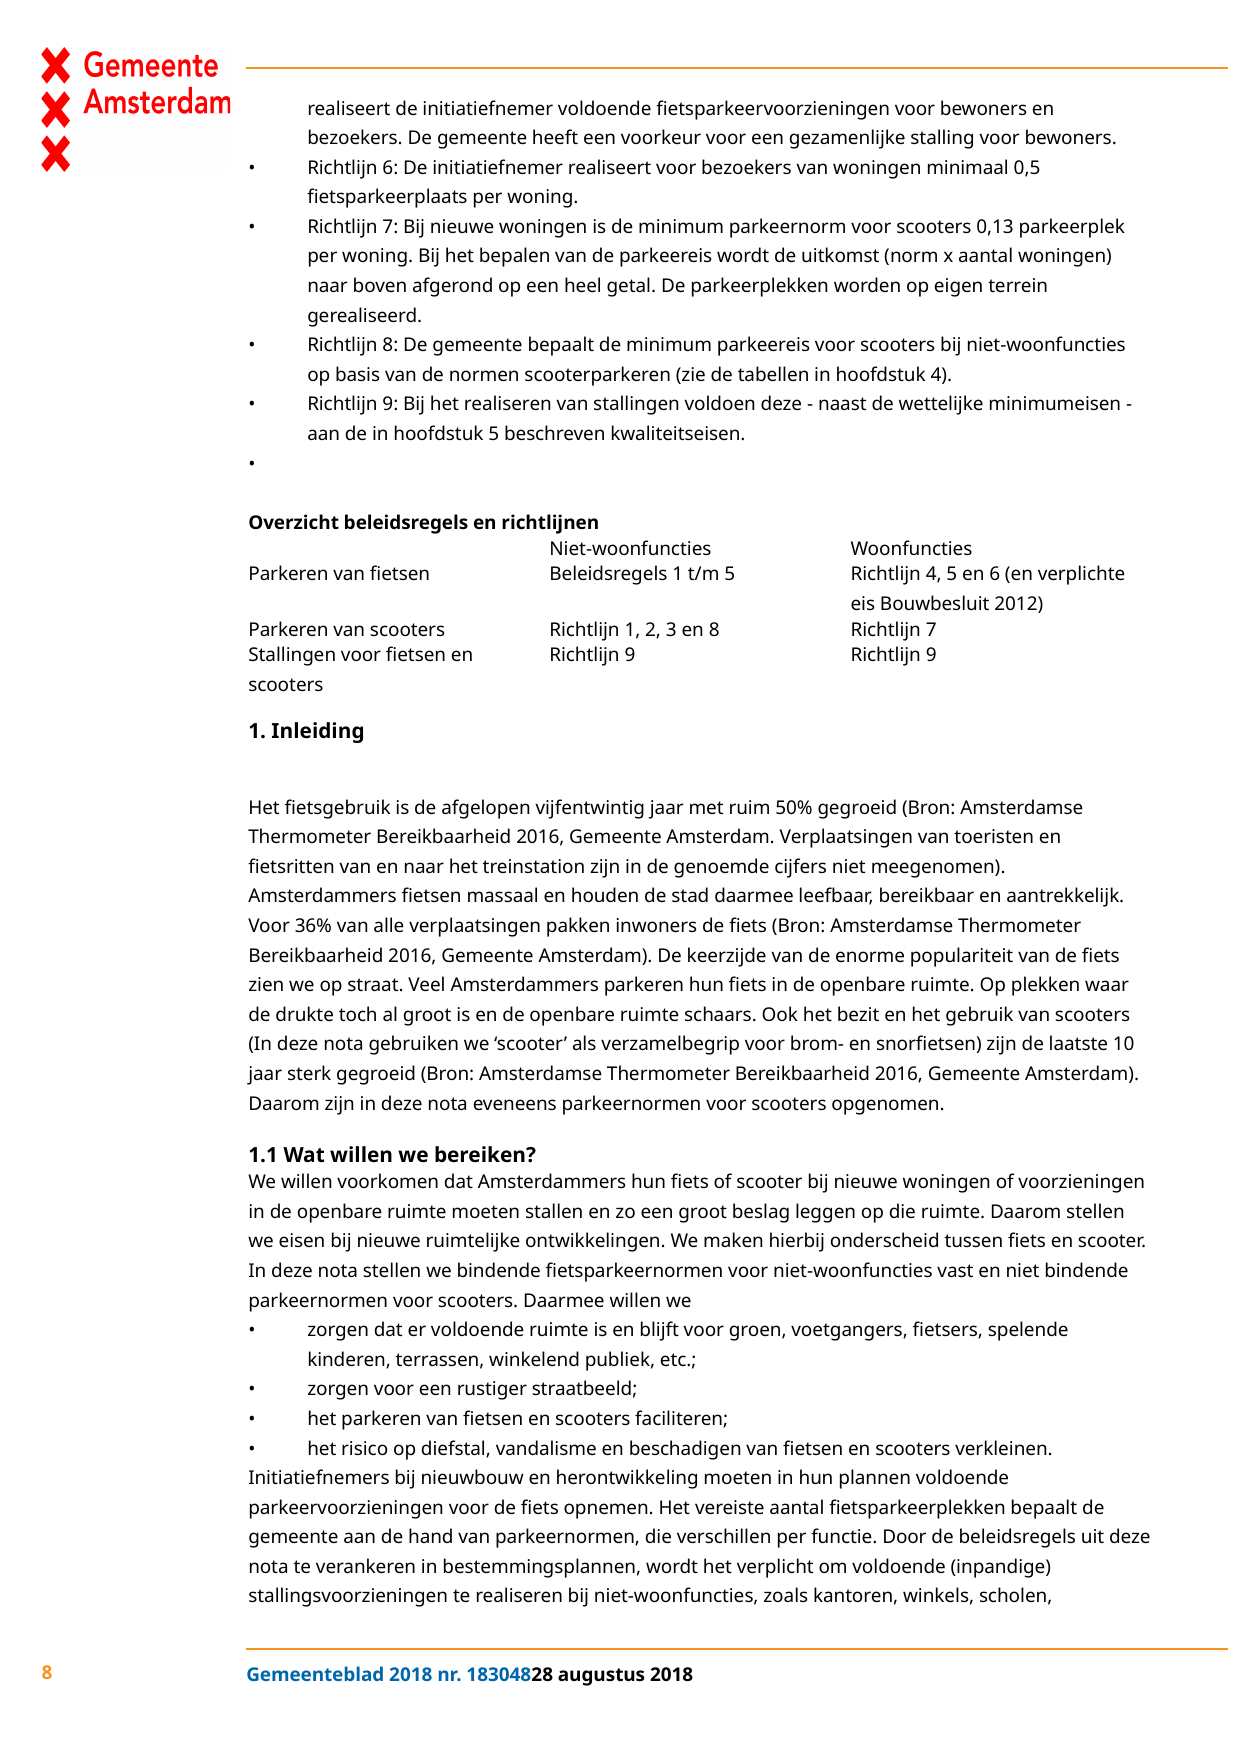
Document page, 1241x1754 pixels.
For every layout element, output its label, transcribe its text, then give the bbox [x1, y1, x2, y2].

table_cell Richtlijn 1, 2, 3 en 8 [549, 616, 850, 642]
table_cell Richtlijn 9 [850, 642, 1152, 697]
picture [41, 47, 231, 172]
text We willen voorkomen dat Amsterdammers hun fiets of scooter bij nieuwe woningen of voorzieningen in de openbare ruimte moeten stallen en zo een groot beslag leggen op die ruimte. Daarom stellen we eisen bij nieuwe ruimtelijke ontwikkelingen. We maken hierbij onderscheid tussen fiets en scooter. In deze nota stellen we bindende fietsparkeernormen voor niet-woonfuncties vast en niet bindende parkeernormen voor scooters. Daarmee willen we [248, 1168, 1152, 1313]
table_cell [248, 535, 549, 561]
table_header Overzicht beleidsregels en richtlijnen [248, 509, 1152, 535]
text Het fietsgebruik is de afgelopen vijfentwintig jaar met ruim 50% gegroeid (Bron: Amsterdamse Thermometer Bereikbaarheid 2016, Gemeente Amsterdam. Verplaatsingen van toeristen en fietsritten van en naar het treinstation zijn in de genoemde cijfers niet meegenomen). Amsterdammers fietsen massaal en houden de stad daarmee leefbaar, bereikbaar en aantrekkelijk. Voor 36% van alle verplaatsingen pakken inwoners de fiets (Bron: Amsterdamse Thermometer Bereikbaarheid 2016, Gemeente Amsterdam). De keerzijde van de enorme populariteit van de fiets zien we op straat. Veel Amsterdammers parkeren hun fiets in de openbare ruimte. Op plekken waar de drukte toch al groot is en de openbare ruimte schaars. Ook het bezit en het gebruik van scooters (In deze nota gebruiken we ‘scooter’ als verzamelbegrip voor brom- en snorfietsen) zijn de laatste 10 jaar sterk gegroeid (Bron: Amsterdamse Thermometer Bereikbaarheid 2016, Gemeente Amsterdam). Daarom zijn in deze nota eveneens parkeernormen voor scooters opgenomen. [248, 794, 1152, 1115]
list Richtlijn 9: Bij het realiseren van stallingen voldoen deze - naast de wettelijke minimumeisen - aan de in hoofdstuk 5 beschreven kwaliteitseisen. [248, 391, 1152, 446]
table_cell Woonfuncties [850, 535, 1152, 561]
list het parkeren van fietsen en scooters faciliteren; [248, 1405, 1152, 1431]
table_cell Niet-woonfuncties [549, 535, 850, 561]
table_cell Parkeren van fietsen [248, 561, 549, 616]
text 1.1 Wat willen we bereiken? [248, 1140, 1152, 1168]
table_cell Beleidsregels 1 t/m 5 [549, 561, 850, 616]
list Richtlijn 8: De gemeente bepaalt de minimum parkeereis voor scooters bij niet-woonfuncties op basis van de normen scooterparkeren (zie de tabellen in hoofdstuk 4). [248, 331, 1152, 387]
list het risico op diefstal, vandalisme en beschadigen van fietsen en scooters verkleinen. [248, 1435, 1152, 1461]
text 1. Inleiding [248, 716, 1152, 744]
table_cell Parkeren van scooters [248, 616, 549, 642]
list Richtlijn 6: De initiatiefnemer realiseert voor bezoekers van woningen minimaal 0,5 fietsparkeerplaats per woning. [248, 154, 1152, 209]
table_cell Richtlijn 4, 5 en 6 (en verplichte eis Bouwbesluit 2012) [850, 561, 1152, 616]
list Richtlijn 7: Bij nieuwe woningen is de minimum parkeernorm voor scooters 0,13 parkeerplek per woning. Bij het bepalen van de parkeereis wordt de uitkomst (norm x aantal woningen) naar boven afgerond op een heel getal. De parkeerplekken worden op eigen terrein gerealiseerd. [248, 213, 1152, 328]
table_cell Stallingen voor fietsen en scooters [248, 642, 549, 697]
list realiseert de initiatiefnemer voldoende fietsparkeer­voorzieningen voor bewoners en bezoekers. De gemeente heeft een voorkeur voor een gezamenlijke stalling voor bewoners. [248, 95, 1152, 150]
list zorgen voor een rustiger straatbeeld; [248, 1376, 1152, 1401]
text Initiatiefnemers bij nieuwbouw en herontwikkeling moeten in hun plannen voldoende parkeervoorzieningen voor de fiets opnemen. Het vereiste aantal fietsparkeerplekken bepaalt de gemeente aan de hand van parkeernormen, die verschillen per functie. Door de beleidsregels uit deze nota te verankeren in bestemmingsplannen, wordt het verplicht om voldoende (inpandige) stallingsvoorzieningen te realiseren bij niet-woonfuncties, zoals kantoren, winkels, scholen, [248, 1464, 1152, 1608]
table_cell Richtlijn 7 [850, 616, 1152, 642]
table_cell Richtlijn 9 [549, 642, 850, 697]
list zorgen dat er voldoende ruimte is en blijft voor groen, voetgangers, fietsers, spelende kinderen, terrassen, winkelend publiek, etc.; [248, 1316, 1152, 1372]
